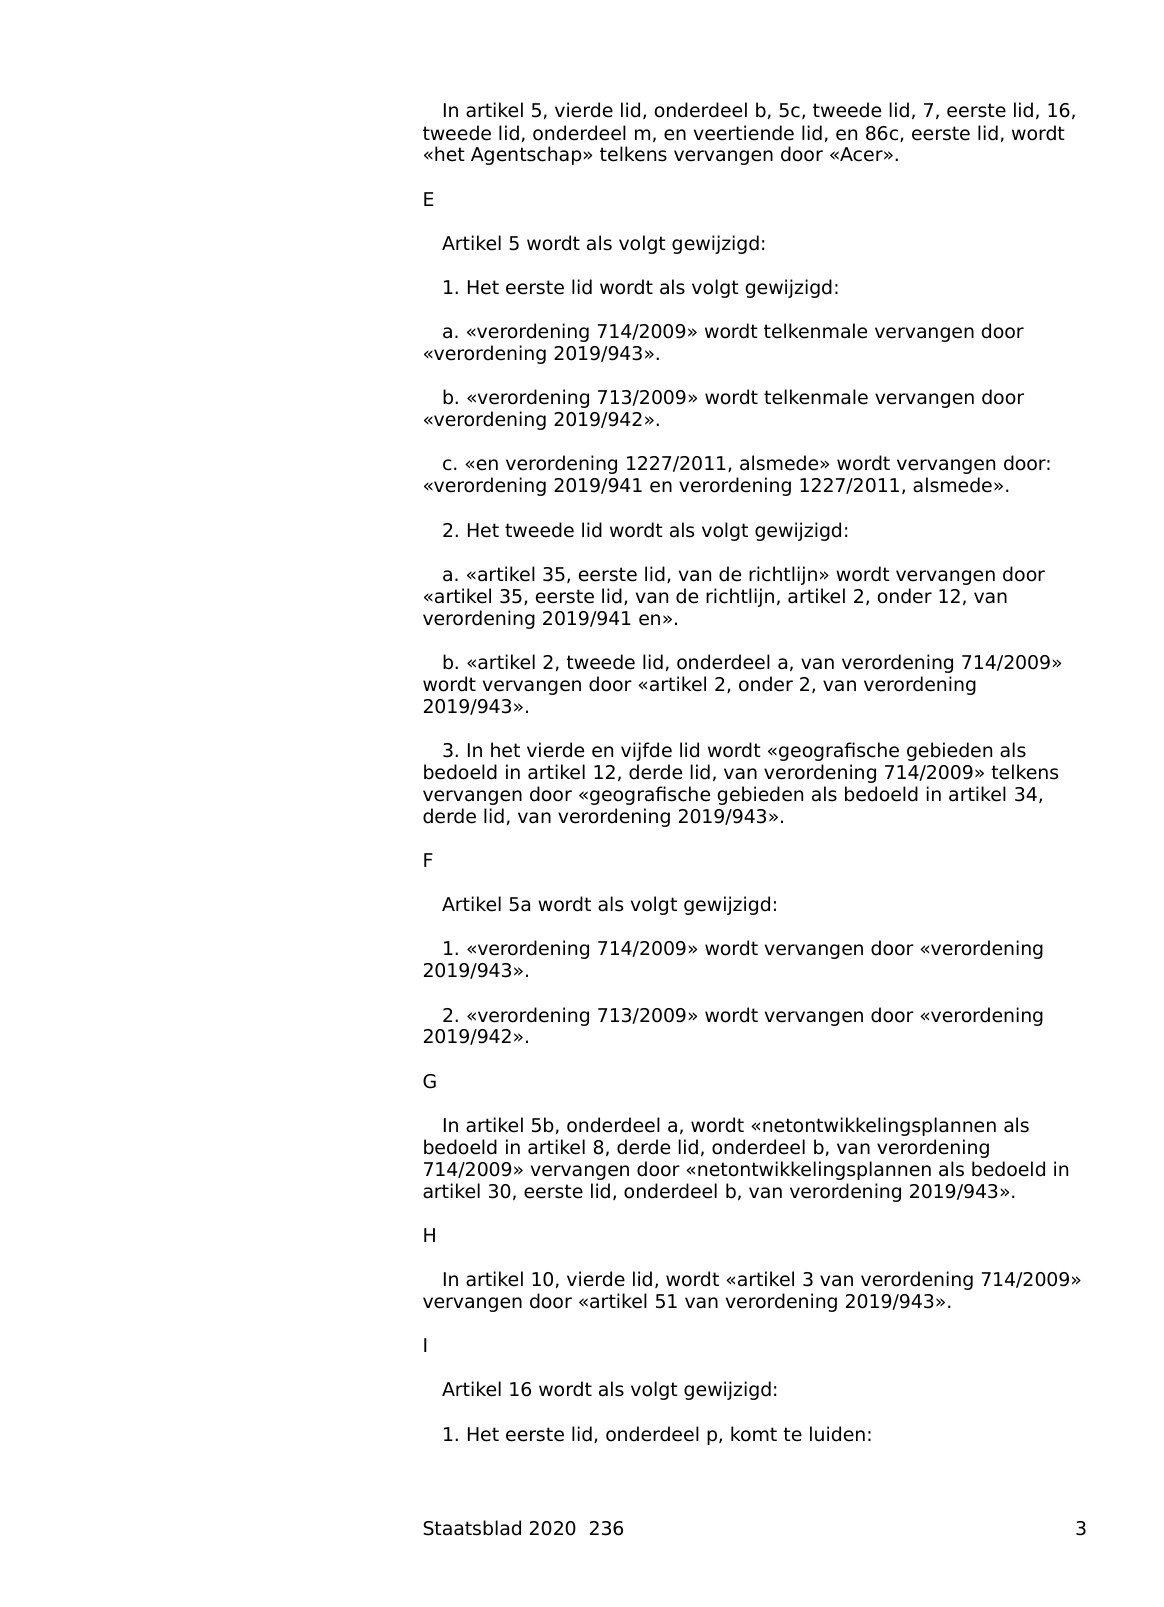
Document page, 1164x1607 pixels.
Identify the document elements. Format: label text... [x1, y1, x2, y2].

text Artikel 5a wordt als volgt gewijzigd: [422, 894, 1087, 916]
text 3. In het vierde en vijfde lid wordt «geografische gebieden als bedoeld in artikel 12, derde lid, van verordening 714/2009» telkens vervangen door «geografische gebieden als bedoeld in artikel 34, derde lid, van verordening 2019/943». [422, 740, 1087, 828]
text 1. Het eerste lid, onderdeel p, komt te luiden: [422, 1423, 1087, 1446]
text 1. «verordening 714/2009» wordt vervangen door «verordening 2019/943». [422, 938, 1087, 982]
text In artikel 10, vierde lid, wordt «artikel 3 van verordening 714/2009» vervangen door «artikel 51 van verordening 2019/943». [422, 1269, 1087, 1313]
text b. «artikel 2, tweede lid, onderdeel a, van verordening 714/2009» wordt vervangen door «artikel 2, onder 2, van verordening 2019/943». [422, 652, 1087, 718]
text In artikel 5, vierde lid, onderdeel b, 5c, tweede lid, 7, eerste lid, 16, tweede lid, onderdeel m, en veertiende lid, en 86c, eerste lid, wordt «het Agentschap» telkens vervangen door «Acer». [422, 100, 1087, 166]
text b. «verordening 713/2009» wordt telkenmale vervangen door «verordening 2019/942». [422, 387, 1087, 431]
text I [422, 1335, 1087, 1357]
text E [422, 188, 1087, 211]
text F [422, 850, 1087, 872]
text G [422, 1071, 1087, 1093]
text In artikel 5b, onderdeel a, wordt «netontwikkelingsplannen als bedoeld in artikel 8, derde lid, onderdeel b, van verordening 714/2009» vervangen door «netontwikkelingsplannen als bedoeld in artikel 30, eerste lid, onderdeel b, van verordening 2019/943». [422, 1115, 1087, 1203]
text a. «artikel 35, eerste lid, van de richtlijn» wordt vervangen door «artikel 35, eerste lid, van de richtlijn, artikel 2, onder 12, van verordening 2019/941 en». [422, 564, 1087, 629]
text 2. Het tweede lid wordt als volgt gewijzigd: [422, 519, 1087, 541]
text 1. Het eerste lid wordt als volgt gewijzigd: [422, 277, 1087, 299]
text H [422, 1225, 1087, 1247]
text a. «verordening 714/2009» wordt telkenmale vervangen door «verordening 2019/943». [422, 321, 1087, 365]
text 2. «verordening 713/2009» wordt vervangen door «verordening 2019/942». [422, 1004, 1087, 1048]
text c. «en verordening 1227/2011, alsmede» wordt vervangen door: «verordening 2019/941 en verordening 1227/2011, alsmede». [422, 453, 1087, 497]
text Artikel 5 wordt als volgt gewijzigd: [422, 233, 1087, 255]
text Artikel 16 wordt als volgt gewijzigd: [422, 1379, 1087, 1401]
